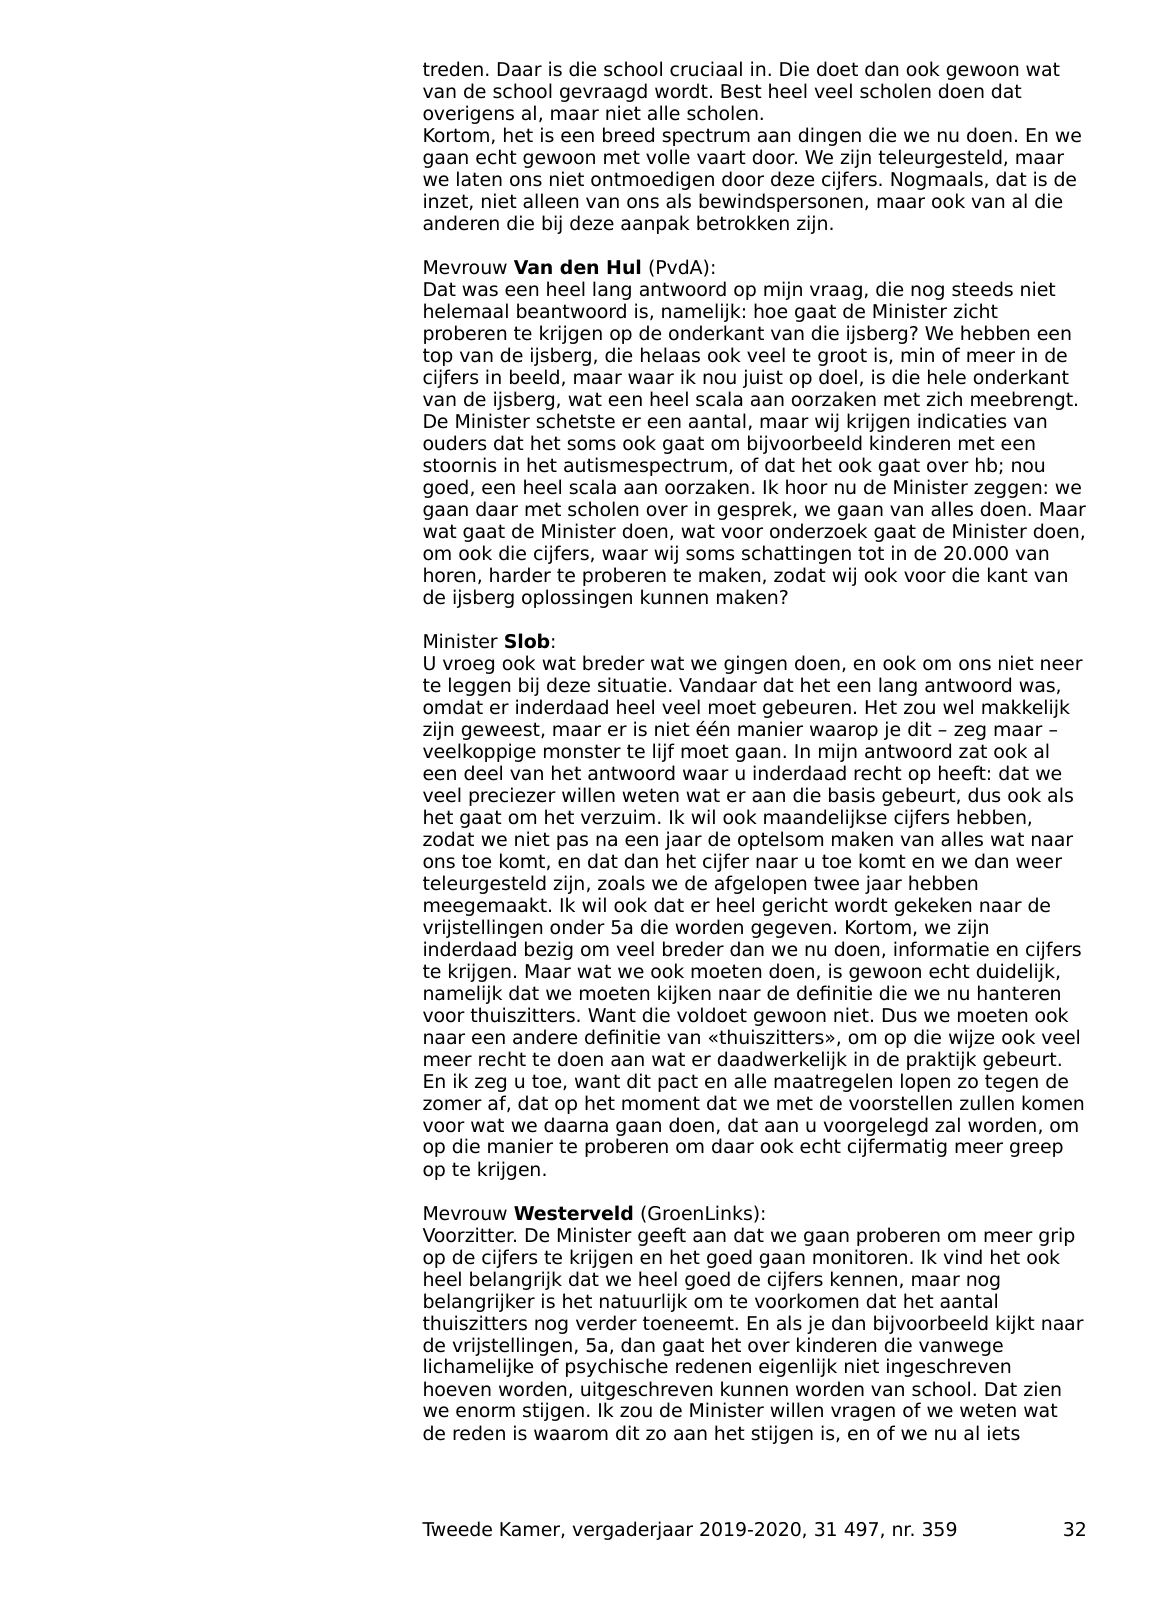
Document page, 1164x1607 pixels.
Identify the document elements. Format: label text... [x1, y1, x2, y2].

text Kortom, het is een breed spectrum aan dingen die we nu doen. En we gaan echt gewoon met volle vaart door. We zijn teleurgesteld, maar we laten ons niet ontmoedigen door deze cijfers. Nogmaals, dat is de inzet, niet alleen van ons als bewindspersonen, maar ook van al die anderen die bij deze aanpak betrokken zijn. [422, 125, 1087, 235]
text Mevrouw Van den Hul (PvdA): [422, 257, 1087, 279]
text U vroeg ook wat breder wat we gingen doen, en ook om ons niet neer te leggen bij deze situatie. Vandaar dat het een lang antwoord was, omdat er inderdaad heel veel moet gebeuren. Het zou wel makkelijk zijn geweest, maar er is niet één manier waarop je dit – zeg maar – veelkoppige monster te lijf moet gaan. In mijn antwoord zat ook al een deel van het antwoord waar u inderdaad recht op heeft: dat we veel preciezer willen weten wat er aan die basis gebeurt, dus ook als het gaat om het verzuim. Ik wil ook maandelijkse cijfers hebben, zodat we niet pas na een jaar de optelsom maken van alles wat naar ons toe komt, en dat dan het cijfer naar u toe komt en we dan weer teleurgesteld zijn, zoals we de afgelopen twee jaar hebben meegemaakt. Ik wil ook dat er heel gericht wordt gekeken naar de vrijstellingen onder 5a die worden gegeven. Kortom, we zijn inderdaad bezig om veel breder dan we nu doen, informatie en cijfers te krijgen. Maar wat we ook moeten doen, is gewoon echt duidelijk, namelijk dat we moeten kijken naar de definitie die we nu hanteren voor thuiszitters. Want die voldoet gewoon niet. Dus we moeten ook naar een andere definitie van «thuiszitters», om op die wijze ook veel meer recht te doen aan wat er daadwerkelijk in de praktijk gebeurt. En ik zeg u toe, want dit pact en alle maatregelen lopen zo tegen de zomer af, dat op het moment dat we met de voorstellen zullen komen voor wat we daarna gaan doen, dat aan u voorgelegd zal worden, om op die manier te proberen om daar ook echt cijfermatig meer greep op te krijgen. [422, 653, 1087, 1180]
text Dat was een heel lang antwoord op mijn vraag, die nog steeds niet helemaal beantwoord is, namelijk: hoe gaat de Minister zicht proberen te krijgen op de onderkant van die ijsberg? We hebben een top van de ijsberg, die helaas ook veel te groot is, min of meer in de cijfers in beeld, maar waar ik nou juist op doel, is die hele onderkant van de ijsberg, wat een heel scala aan oorzaken met zich meebrengt. De Minister schetste er een aantal, maar wij krijgen indicaties van ouders dat het soms ook gaat om bijvoorbeeld kinderen met een stoornis in het autismespectrum, of dat het ook gaat over hb; nou goed, een heel scala aan oorzaken. Ik hoor nu de Minister zeggen: we gaan daar met scholen over in gesprek, we gaan van alles doen. Maar wat gaat de Minister doen, wat voor onderzoek gaat de Minister doen, om ook die cijfers, waar wij soms schattingen tot in de 20.000 van horen, harder te proberen te maken, zodat wij ook voor die kant van de ijsberg oplossingen kunnen maken? [422, 279, 1087, 609]
text Mevrouw Westerveld (GroenLinks): [422, 1203, 1087, 1224]
text Minister Slob: [422, 631, 1087, 653]
text Voorzitter. De Minister geeft aan dat we gaan proberen om meer grip op de cijfers te krijgen en het goed gaan monitoren. Ik vind het ook heel belangrijk dat we heel goed de cijfers kennen, maar nog belangrijker is het natuurlijk om te voorkomen dat het aantal thuiszitters nog verder toeneemt. En als je dan bijvoorbeeld kijkt naar de vrijstellingen, 5a, dan gaat het over kinderen die vanwege lichamelijke of psychische redenen eigenlijk niet ingeschreven hoeven worden, uitgeschreven kunnen worden van school. Dat zien we enorm stijgen. Ik zou de Minister willen vragen of we weten wat de reden is waarom dit zo aan het stijgen is, en of we nu al iets [422, 1224, 1087, 1444]
text treden. Daar is die school cruciaal in. Die doet dan ook gewoon wat van de school gevraagd wordt. Best heel veel scholen doen dat overigens al, maar niet alle scholen. [422, 59, 1087, 125]
